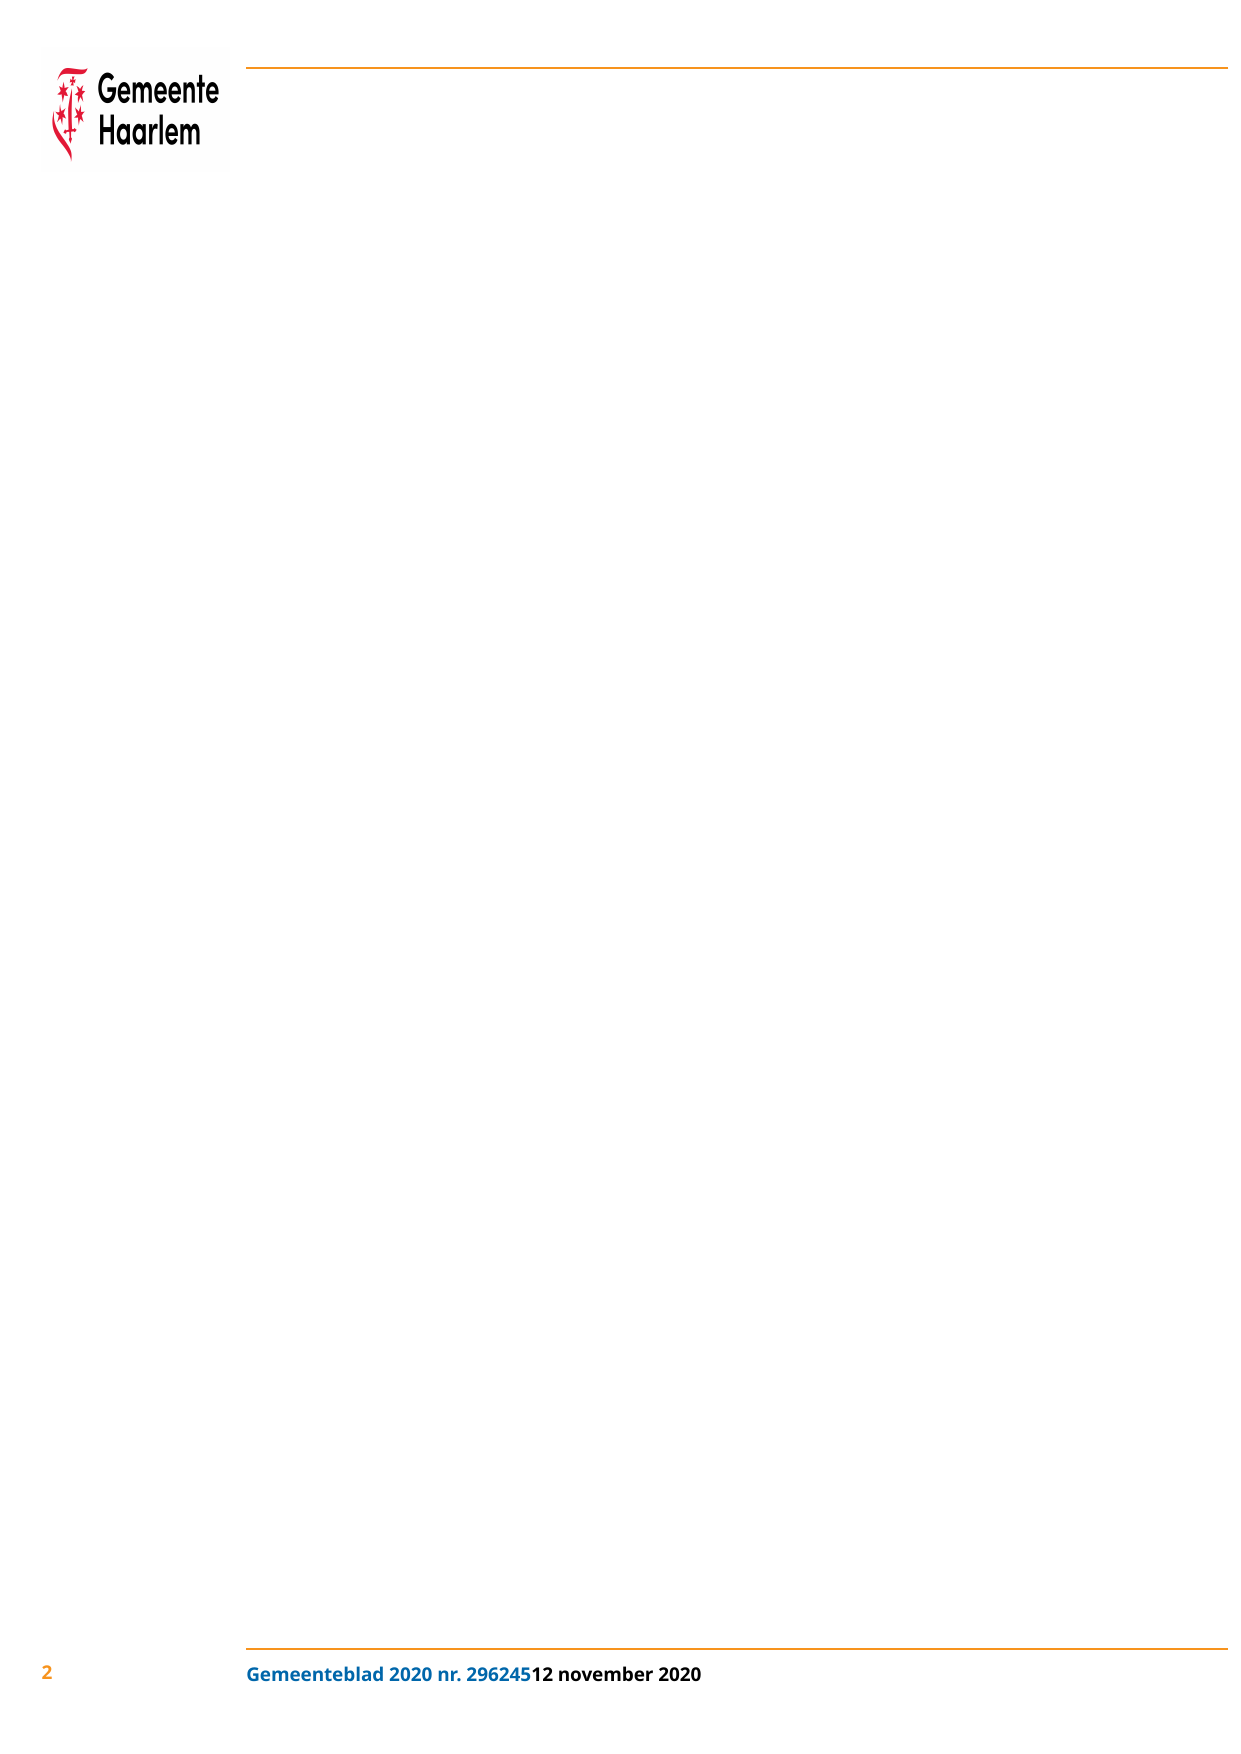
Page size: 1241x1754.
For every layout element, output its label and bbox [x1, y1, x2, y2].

picture [41, 47, 231, 172]
